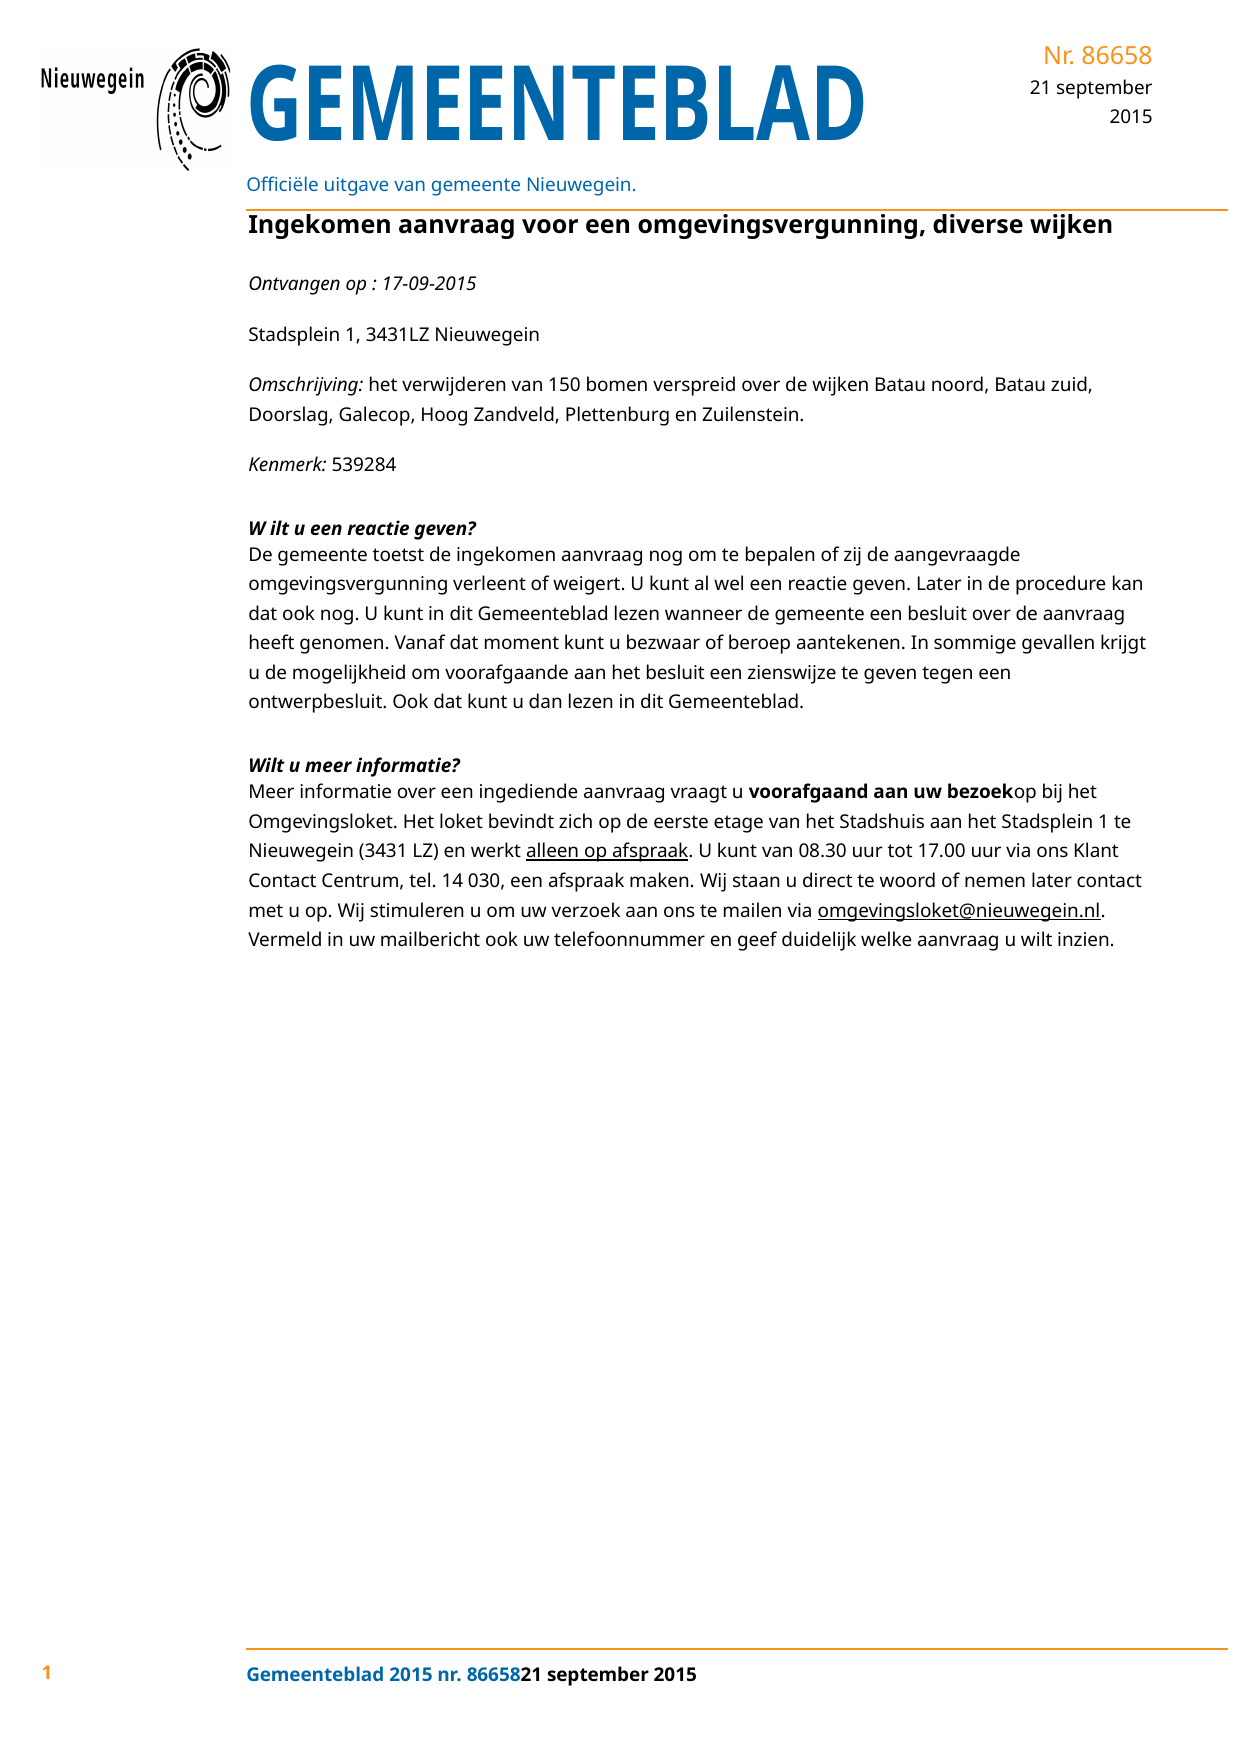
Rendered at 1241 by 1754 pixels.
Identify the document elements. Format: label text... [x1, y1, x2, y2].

text Ontvangen op : 17-09-2015 [248, 270, 1152, 296]
text Meer informatie over een ingediende aanvraag vraagt u voorafgaand aan uw bezoekop bij het Omgevingsloket. Het loket bevindt zich op de eerste etage van het Stadshuis aan het Stadsplein 1 te Nieuwegein (3431 LZ) en werkt alleen op afspraak. U kunt van 08.30 uur tot 17.00 uur via ons Klant Contact Centrum, tel. 14 030, een afspraak maken. Wij staan u direct te woord of nemen later contact met u op. Wij stimuleren u om uw verzoek aan ons te mailen via omgevingsloket@nieuwegein.nl. Vermeld in uw mailbericht ook uw telefoonnummer en geef duidelijk welke aanvraag u wilt inzien. [248, 778, 1152, 952]
picture [41, 47, 231, 172]
text Kenmerk: 539284 [248, 451, 1152, 477]
text Omschrijving: het verwijderen van 150 bomen verspreid over de wijken Batau noord, Batau zuid, Doorslag, Galecop, Hoog Zandveld, Plettenburg en Zuilenstein. [248, 371, 1152, 426]
text W ilt u een reactie geven? [248, 515, 1152, 541]
text Wilt u meer informatie? [248, 753, 1152, 778]
text Stadsplein 1, 3431LZ Nieuwegein [248, 321, 1152, 346]
text Ingekomen aanvraag voor een omgevingsvergunning, diverse wijken [248, 211, 1152, 241]
text De gemeente toetst de ingekomen aanvraag nog om te bepalen of zij de aangevraagde omgevingsvergunning verleent of weigert. U kunt al wel een reactie geven. Later in de procedure kan dat ook nog. U kunt in dit Gemeenteblad lezen wanneer de gemeente een besluit over de aanvraag heeft genomen. Vanaf dat moment kunt u bezwaar of beroep aantekenen. In sommige gevallen krijgt u de mogelijkheid om voorafgaande aan het besluit een zienswijze te geven tegen een ontwerpbesluit. Ook dat kunt u dan lezen in dit Gemeenteblad. [248, 541, 1152, 714]
